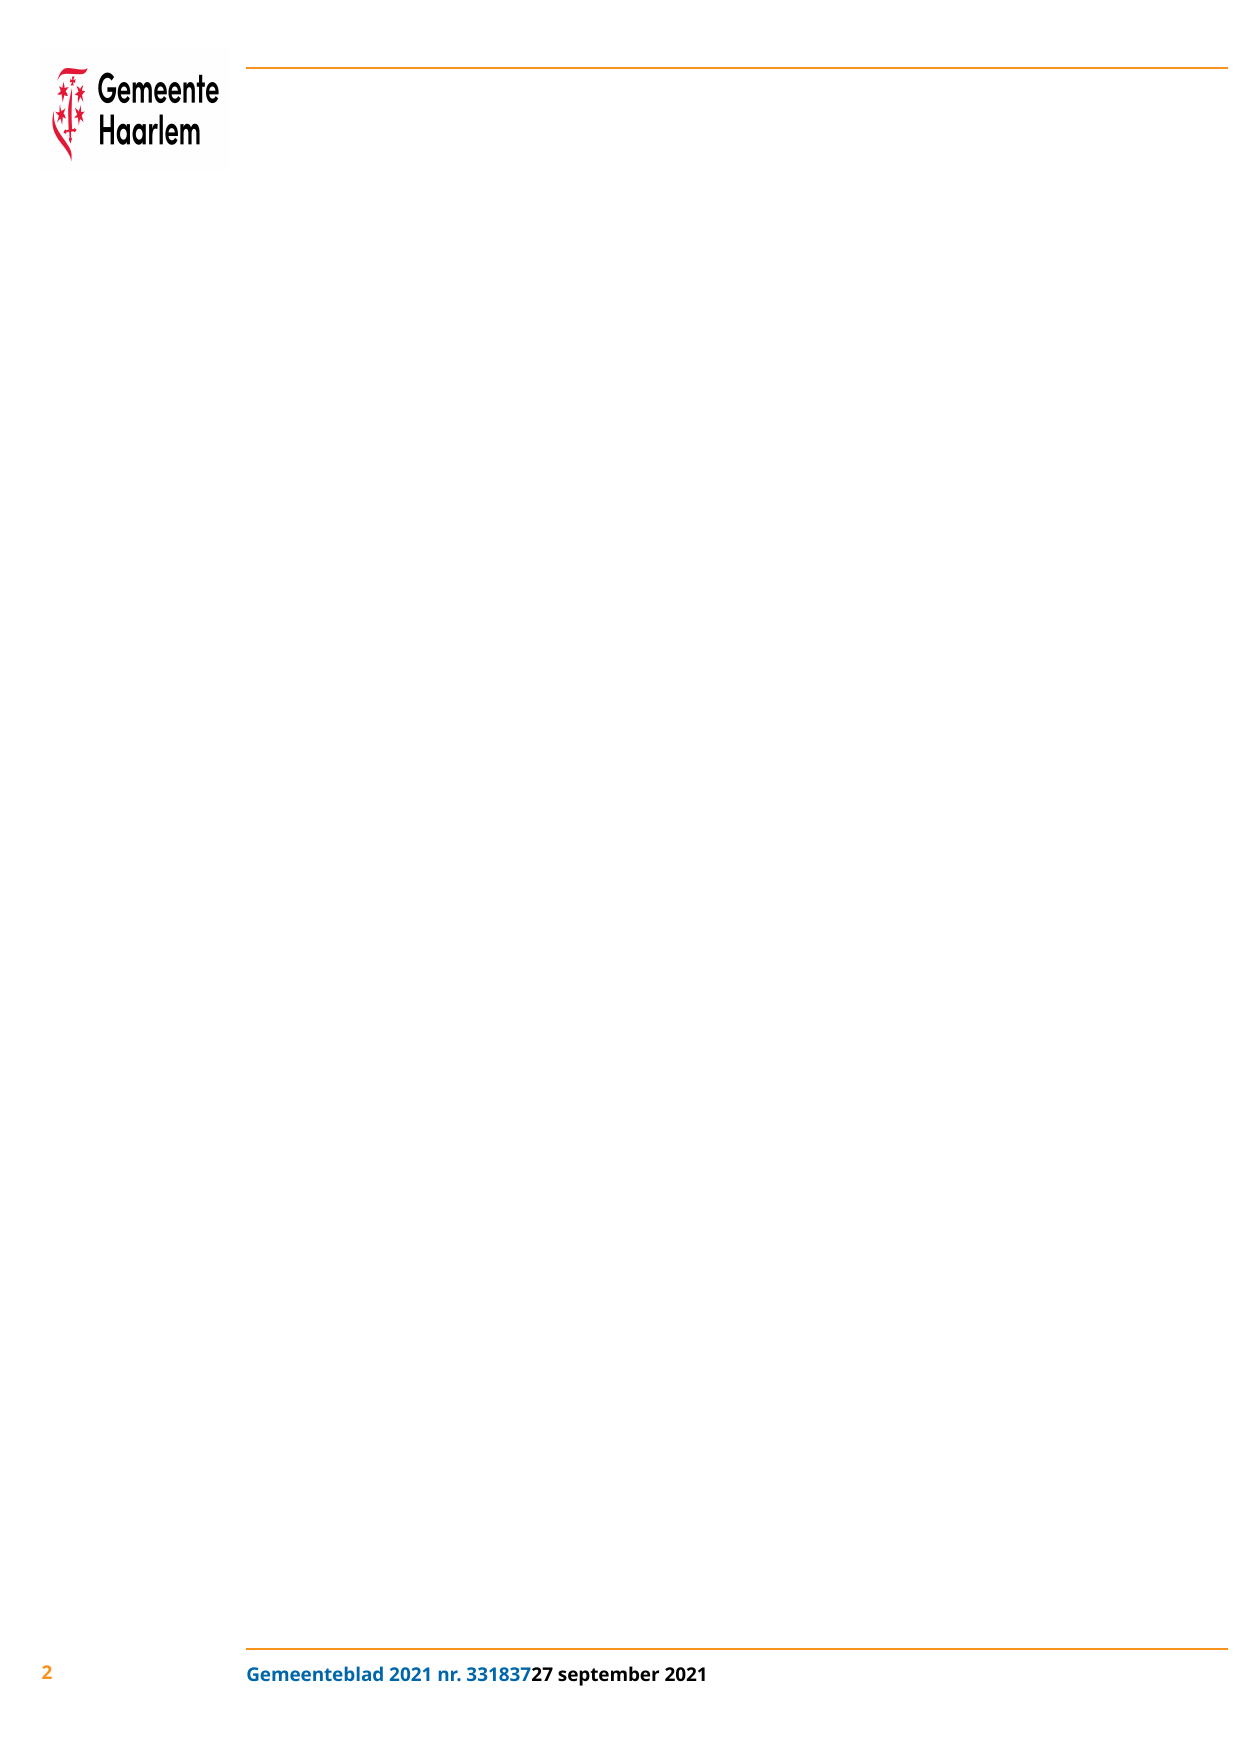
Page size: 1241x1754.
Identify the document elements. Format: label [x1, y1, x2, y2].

picture [41, 47, 231, 172]
